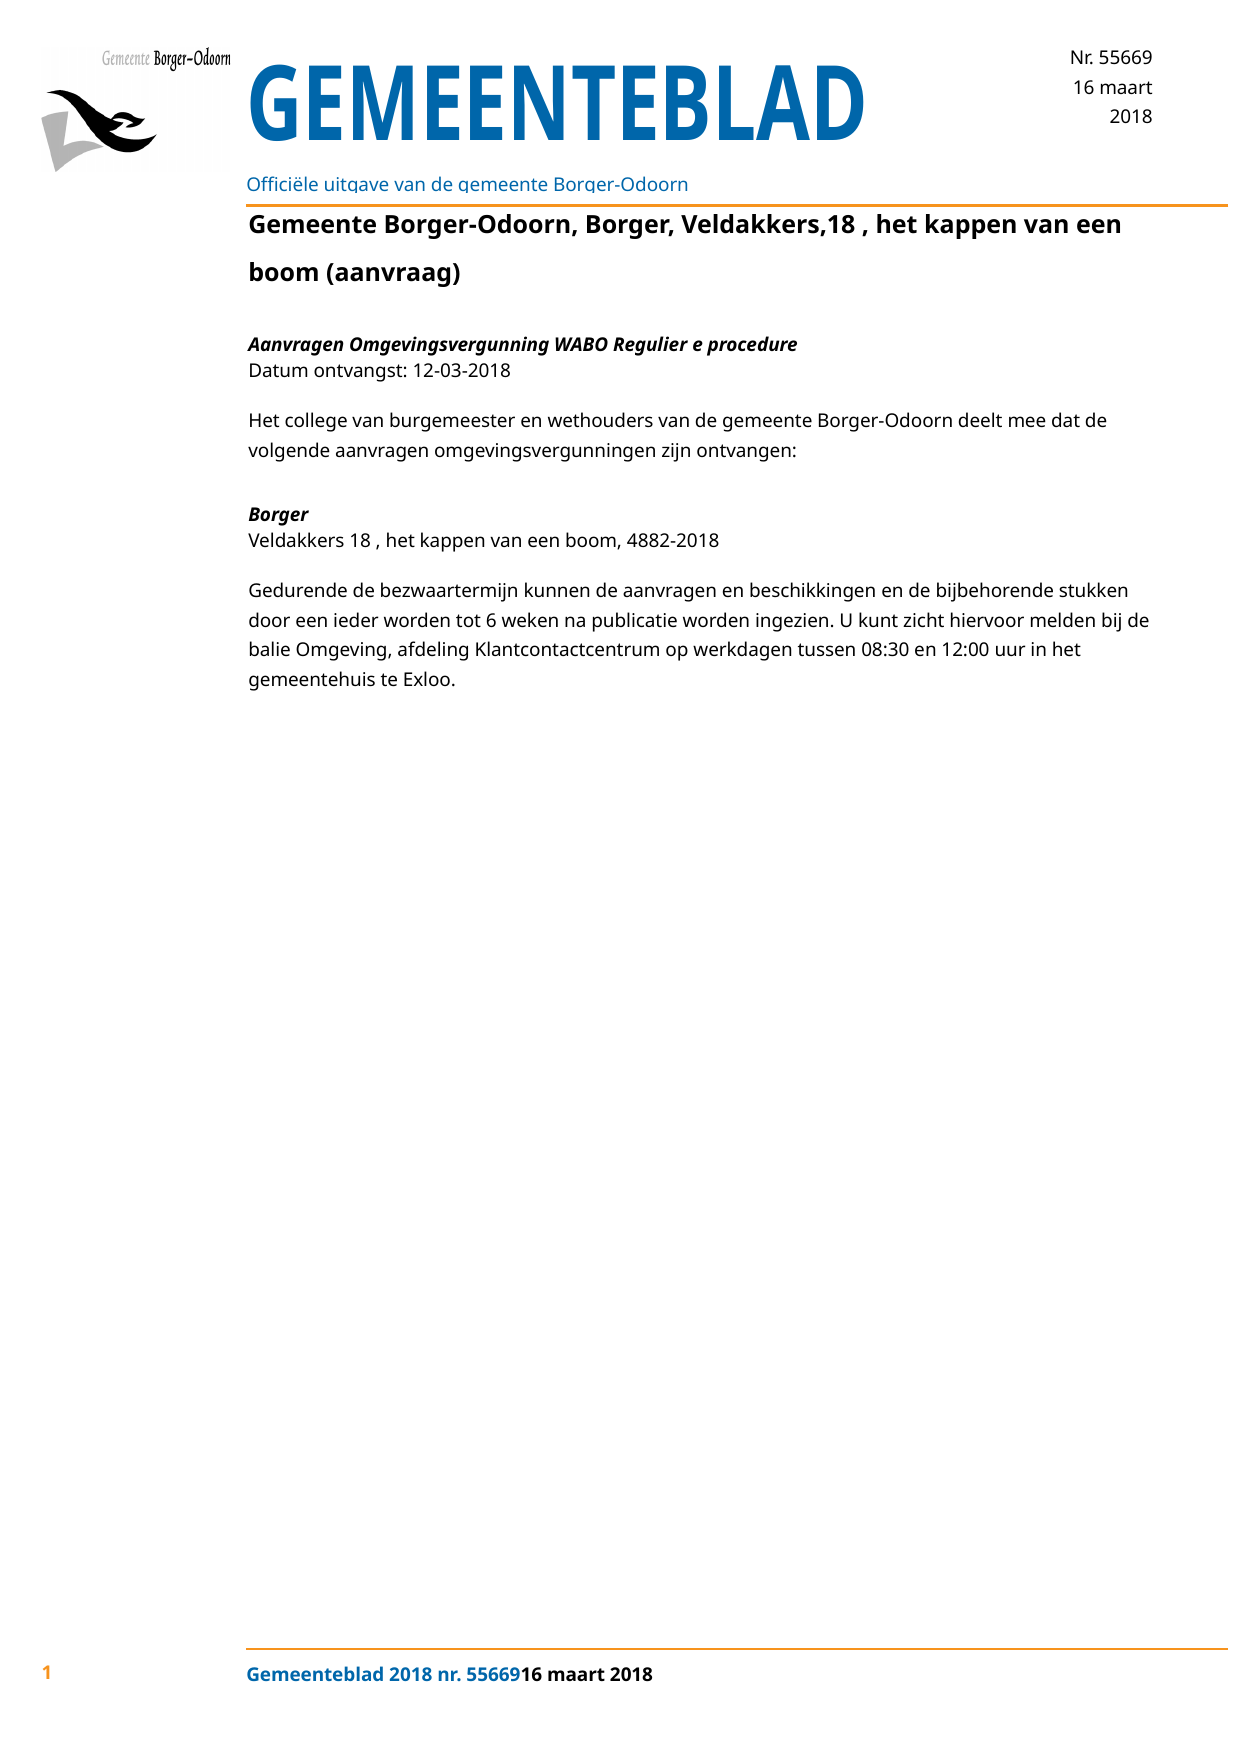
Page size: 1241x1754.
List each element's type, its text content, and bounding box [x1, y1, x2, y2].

picture [41, 47, 231, 172]
text Aanvragen Omgevingsvergunning WABO Regulier e procedure [248, 331, 1152, 357]
text Gemeente Borger-Odoorn, Borger, Veldakkers,18 , het kappen van een boom (aanvraag) [248, 207, 1152, 288]
text Borger [248, 501, 1152, 527]
text Het college van burgemeester en wethouders van de gemeente Borger-Odoorn deelt mee dat de volgende aanvragen omgevingsvergunningen zijn ontvangen: [248, 408, 1152, 463]
text Datum ontvangst: 12-03-2018 [248, 357, 1152, 383]
text Veldakkers 18 , het kappen van een boom, 4882-2018 [248, 527, 1152, 553]
text Gedurende de bezwaartermijn kunnen de aanvragen en beschikkingen en de bijbehorende stukken door een ieder worden tot 6 weken na publicatie worden ingezien. U kunt zicht hiervoor melden bij de balie Omgeving, afdeling Klantcontactcentrum op werkdagen tussen 08:30 en 12:00 uur in het gemeentehuis te Exloo. [248, 577, 1152, 692]
